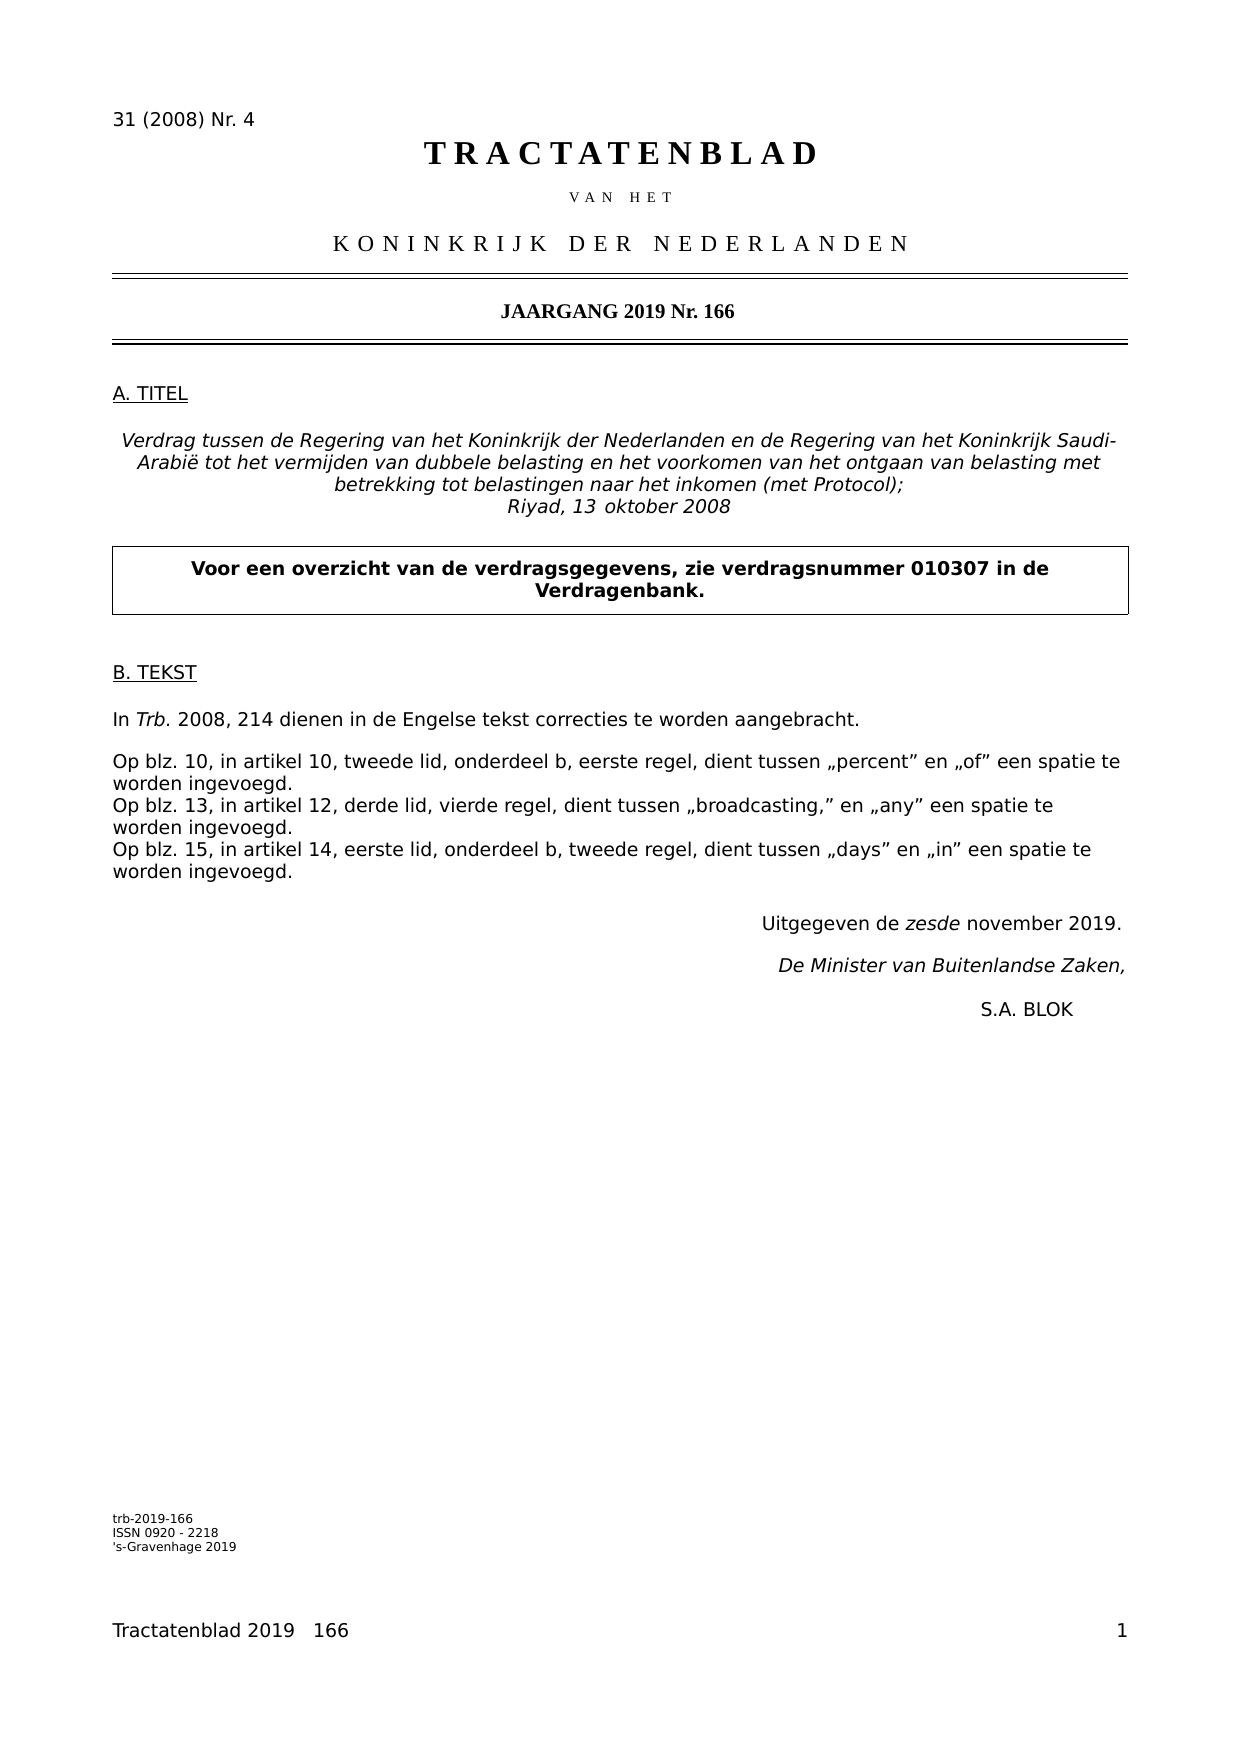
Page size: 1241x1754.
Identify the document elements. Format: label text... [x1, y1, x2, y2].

text Riyad, 13 oktober 2008 [112, 496, 1128, 518]
text Op blz. 15, in artikel 14, eerste lid, onderdeel b, tweede regel, dient tussen „days” en „in” een spatie te worden ingevoegd. [112, 839, 1128, 883]
text TRACTATENBLAD [112, 133, 1128, 172]
text De Minister van Buitenlandse Zaken, S.A. BLOK [112, 955, 1128, 1021]
text 's-Gravenhage 2019 [112, 1540, 346, 1554]
subtitle A. TITEL [112, 383, 1128, 405]
text Uitgegeven de zesde november 2019. [112, 913, 1128, 935]
text KONINKRIJK DER NEDERLANDEN [112, 229, 1128, 256]
text ISSN 0920 - 2218 [112, 1526, 346, 1540]
text In Trb. 2008, 214 dienen in de Engelse tekst correcties te worden aangebracht. [112, 709, 1128, 731]
text JAARGANG 2019 Nr. 166 [112, 299, 1128, 323]
text 31 (2008) Nr. 4 [112, 109, 1128, 131]
text Op blz. 10, in artikel 10, tweede lid, onderdeel b, eerste regel, dient tussen „percent” en „of” een spatie te worden ingevoegd. [112, 751, 1128, 795]
text Op blz. 13, in artikel 12, derde lid, vierde regel, dient tussen „broadcasting,” en „any” een spatie te worden ingevoegd. [112, 795, 1128, 839]
subtitle B. TEKST [112, 662, 1128, 684]
text VAN HET [112, 189, 1128, 206]
text trb-2019-166 [112, 1512, 346, 1526]
text Verdrag tussen de Regering van het Koninkrijk der Nederlanden en de Regering van het Koninkrijk Saudi-Arabië tot het vermijden van dubbele belasting en het voorkomen van het ontgaan van belasting met betrekking tot belastingen naar het inkomen (met Protocol); [112, 430, 1128, 496]
